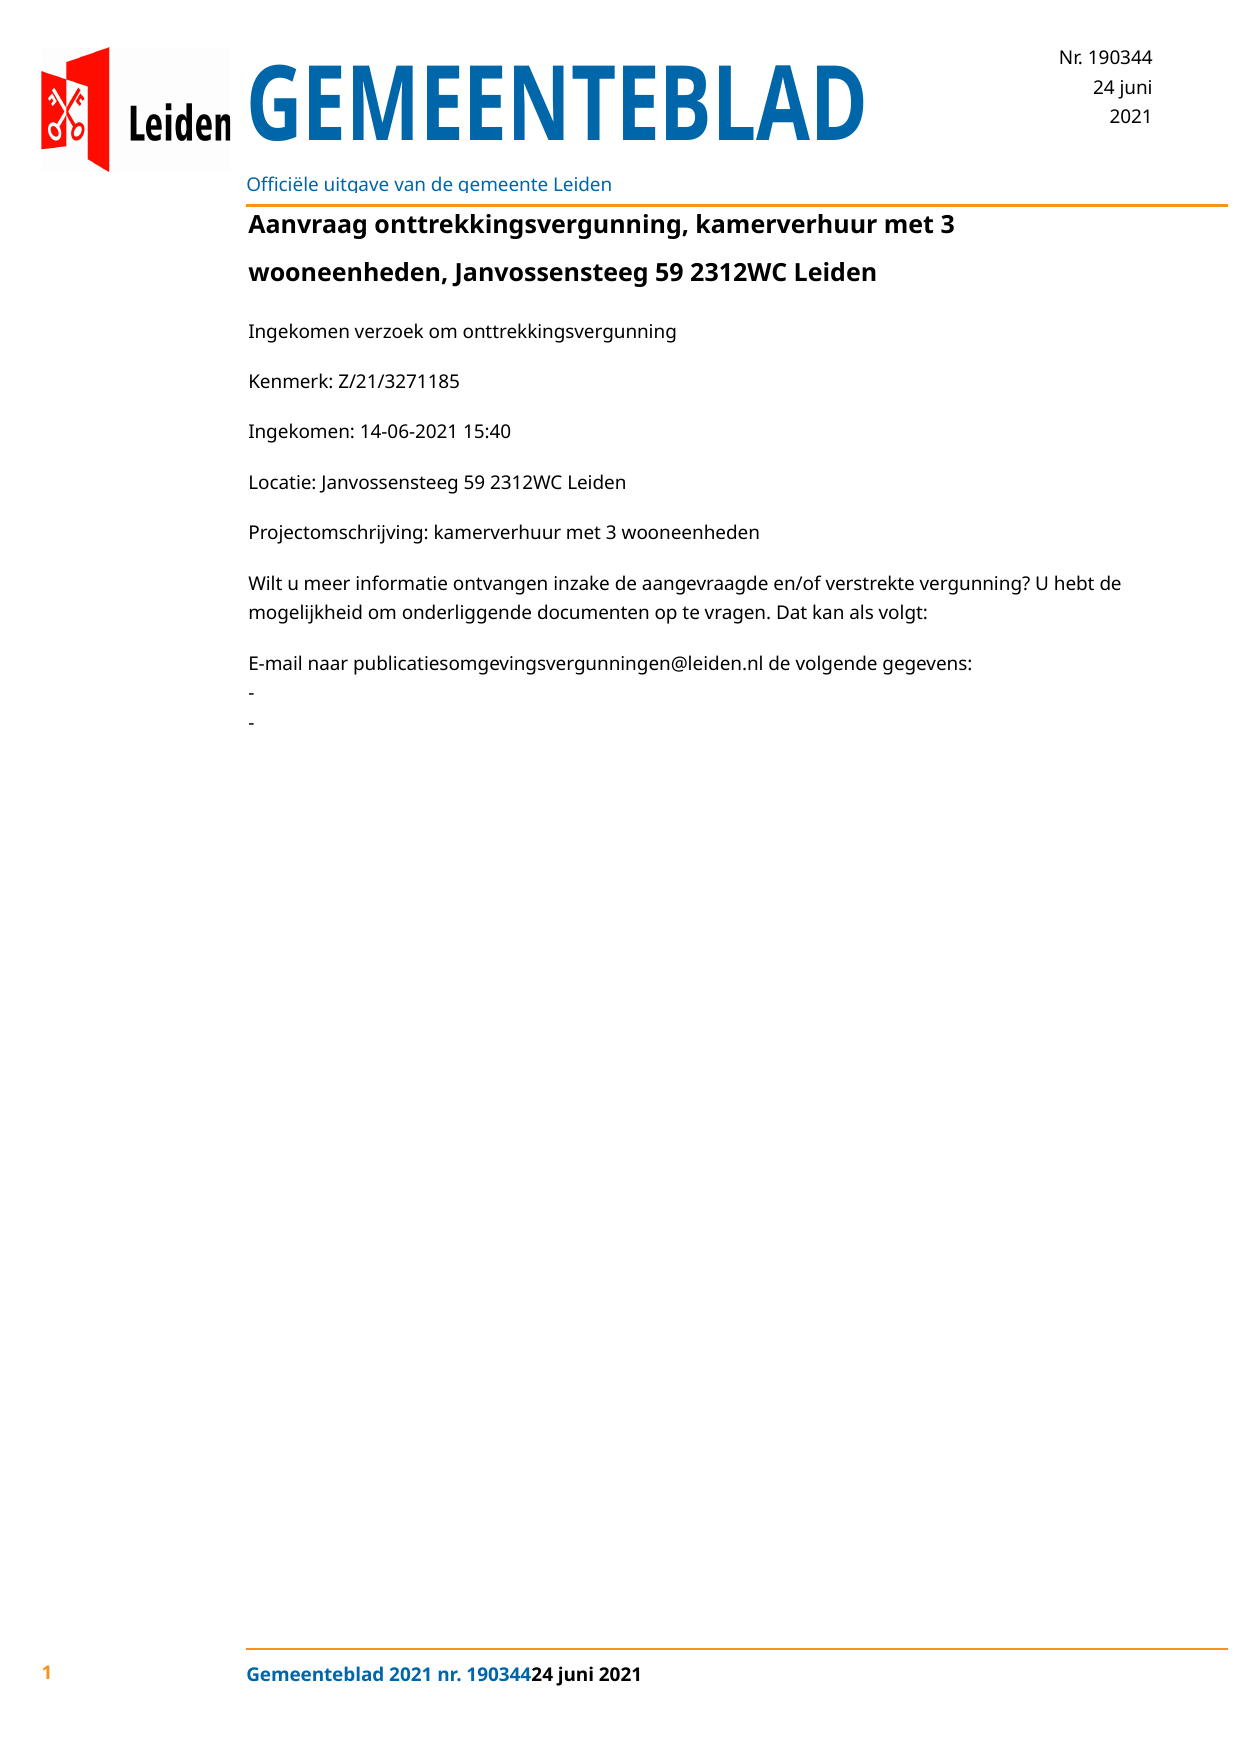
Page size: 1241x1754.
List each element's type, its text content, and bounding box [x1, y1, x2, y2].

text Ingekomen verzoek om onttrekkingsvergunning [248, 318, 1152, 344]
picture [41, 47, 231, 172]
text E-mail naar publicatiesomgevingsvergunningen@leiden.nl de volgende gegevens: [248, 650, 1152, 676]
text Kenmerk: Z/21/3271185 [248, 368, 1152, 394]
text Ingekomen: 14-06-2021 15:40 [248, 419, 1152, 444]
text Locatie: Janvossensteeg 59 2312WC Leiden [248, 469, 1152, 495]
text Projectomschrijving: kamerverhuur met 3 wooneenheden [248, 519, 1152, 545]
text Wilt u meer informatie ontvangen inzake de aangevraagde en/of verstrekte vergunning? U hebt de mogelijkheid om onderliggende documenten op te vragen. Dat kan als volgt: [248, 570, 1152, 625]
text Aanvraag onttrekkingsvergunning, kamerverhuur met 3 wooneenheden, Janvossensteeg 59 2312WC Leiden [248, 207, 1152, 288]
